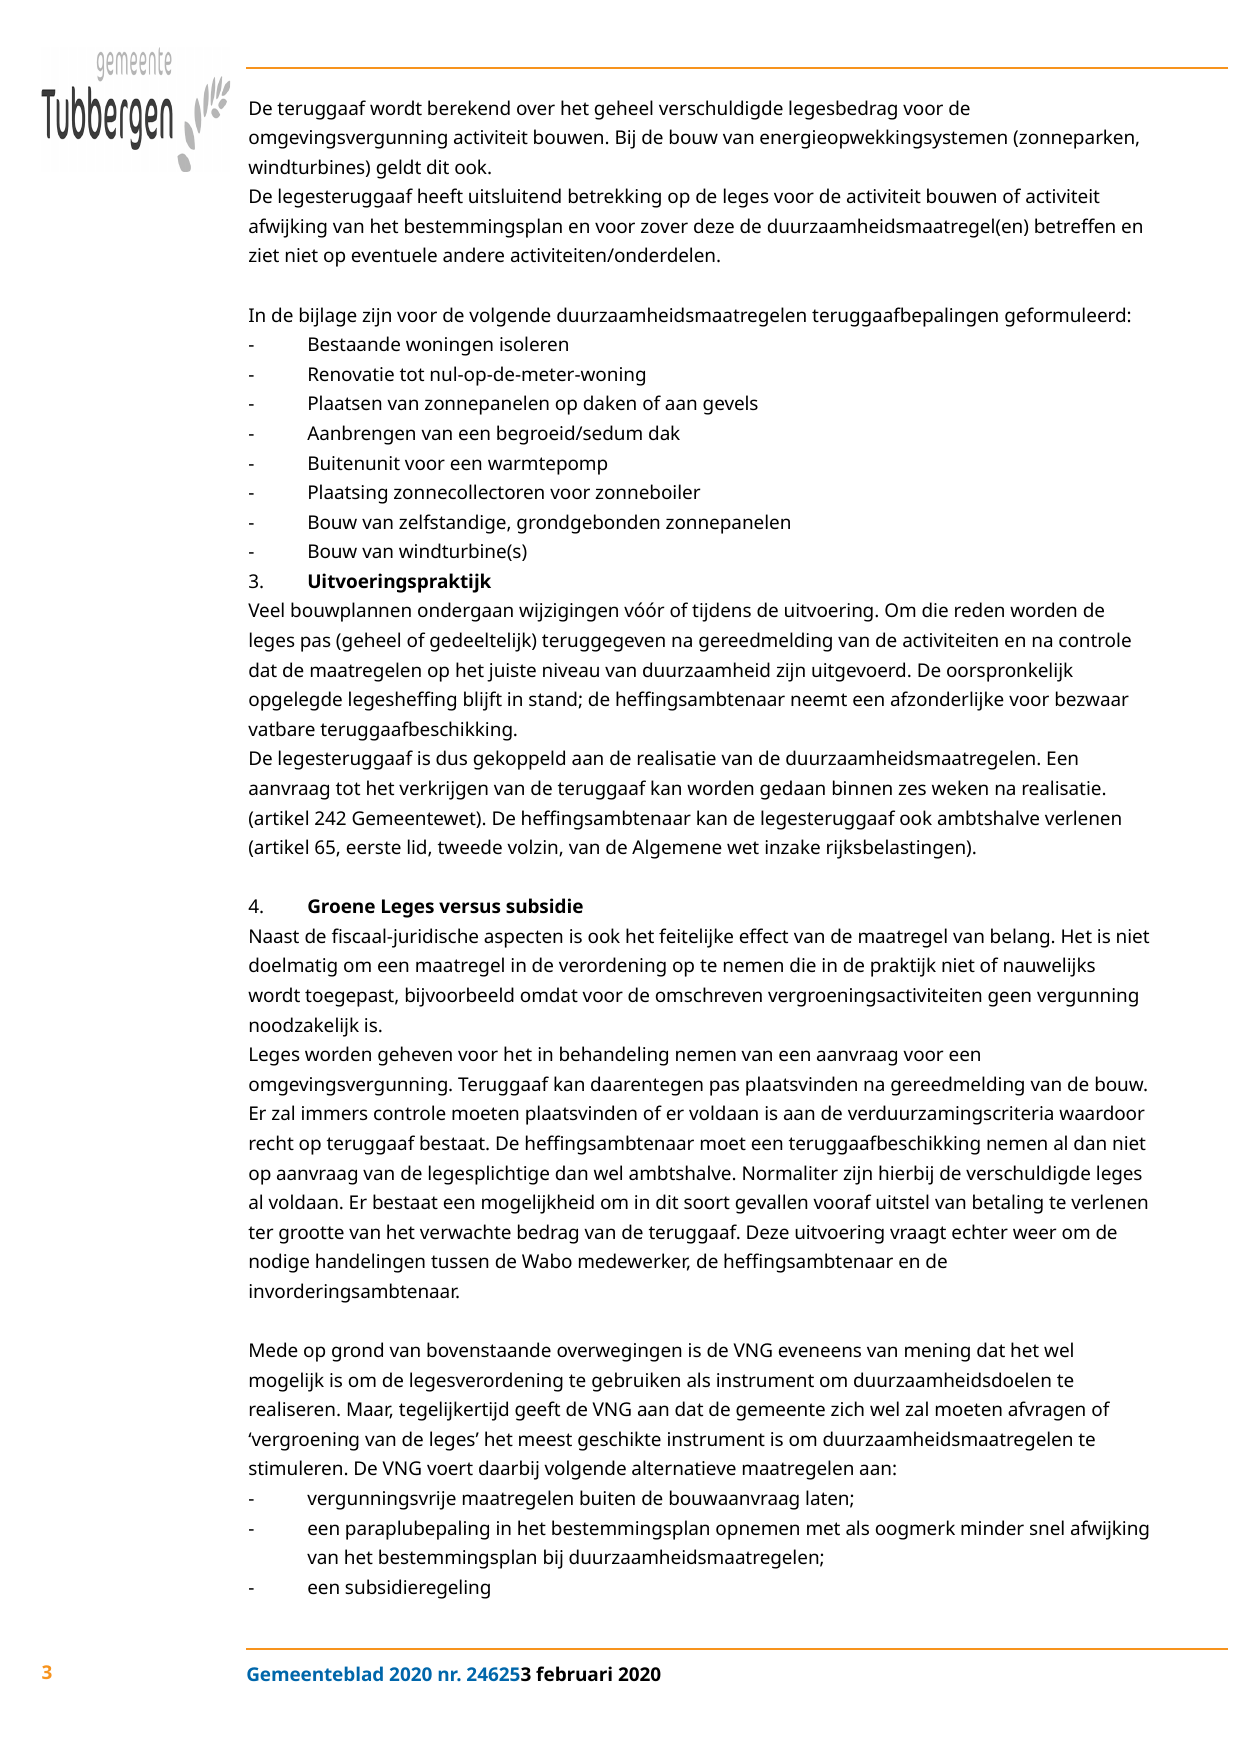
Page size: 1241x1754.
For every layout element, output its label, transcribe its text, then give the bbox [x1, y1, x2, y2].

list een subsidieregeling [248, 1574, 1152, 1600]
list Uitvoeringspraktijk [248, 568, 1152, 594]
picture [41, 47, 231, 172]
text De legesteruggaaf heeft uitsluitend betrekking op de leges voor de activiteit bouwen of activiteit afwijking van het bestemmingsplan en voor zover deze de duurzaamheidsmaatregel(en) betreffen en ziet niet op eventuele andere activiteiten/onderdelen. [248, 183, 1152, 268]
text Naast de fiscaal-juridische aspecten is ook het feitelijke effect van de maatregel van belang. Het is niet doelmatig om een maatregel in de verordening op te nemen die in de praktijk niet of nauwelijks wordt toegepast, bijvoorbeeld omdat voor de omschreven vergroeningsactiviteiten geen vergunning noodzakelijk is. [248, 923, 1152, 1038]
text De legesteruggaaf is dus gekoppeld aan de realisatie van de duurzaamheidsmaatregelen. Een aanvraag tot het verkrijgen van de teruggaaf kan worden gedaan binnen zes weken na realisatie.(artikel 242 Gemeentewet). De heffingsambtenaar kan de legesteruggaaf ook ambtshalve verlenen (artikel 65, eerste lid, tweede volzin, van de Algemene wet inzake rijksbelastingen). [248, 746, 1152, 860]
list Plaatsing zonnecollectoren voor zonneboiler [248, 479, 1152, 505]
list Bestaande woningen isoleren [248, 331, 1152, 357]
text De teruggaaf wordt berekend over het geheel verschuldigde legesbedrag voor de omgevingsvergunning activiteit bouwen. Bij de bouw van energieopwekkingsystemen (zonneparken, windturbines) geldt dit ook. [248, 95, 1152, 180]
text In de bijlage zijn voor de volgende duurzaamheidsmaatregelen teruggaafbepalingen geformuleerd: [248, 302, 1152, 328]
list Aanbrengen van een begroeid/sedum dak [248, 420, 1152, 446]
list Plaatsen van zonnepanelen op daken of aan gevels [248, 391, 1152, 416]
list vergunningsvrije maatregelen buiten de bouwaanvraag laten; [248, 1485, 1152, 1511]
list Groene Leges versus subsidie [248, 893, 1152, 919]
text Leges worden geheven voor het in behandeling nemen van een aanvraag voor een omgevingsvergunning. Teruggaaf kan daarentegen pas plaatsvinden na gereedmelding van de bouw. Er zal immers controle moeten plaatsvinden of er voldaan is aan de verduurzamingscriteria waardoor recht op teruggaaf bestaat. De heffingsambtenaar moet een teruggaafbeschikking nemen al dan niet op aanvraag van de legesplichtige dan wel ambtshalve. Normaliter zijn hierbij de verschuldigde leges al voldaan. Er bestaat een mogelijkheid om in dit soort gevallen vooraf uitstel van betaling te verlenen ter grootte van het verwachte bedrag van de teruggaaf. Deze uitvoering vraagt echter weer om de nodige handelingen tussen de Wabo medewerker, de heffingsambtenaar en de invorderingsambtenaar. [248, 1041, 1152, 1304]
list Renovatie tot nul-op-de-meter-woning [248, 361, 1152, 387]
list Buitenunit voor een warmtepomp [248, 450, 1152, 476]
text Mede op grond van bovenstaande overwegingen is de VNG eveneens van mening dat het wel mogelijk is om de legesverordening te gebruiken als instrument om duurzaamheidsdoelen te realiseren. Maar, tegelijkertijd geeft de VNG aan dat de gemeente zich wel zal moeten afvragen of ‘vergroening van de leges’ het meest geschikte instrument is om duurzaamheidsmaatregelen te stimuleren. De VNG voert daarbij volgende alternatieve maatregelen aan: [248, 1337, 1152, 1481]
list Bouw van windturbine(s) [248, 538, 1152, 564]
list een paraplubepaling in het bestemmingsplan opnemen met als oogmerk minder snel afwijking van het bestemmingsplan bij duurzaamheidsmaatregelen; [248, 1515, 1152, 1570]
list Bouw van zelfstandige, grondgebonden zonnepanelen [248, 509, 1152, 535]
text Veel bouwplannen ondergaan wijzigingen vóór of tijdens de uitvoering. Om die reden worden de leges pas (geheel of gedeeltelijk) teruggegeven na gereedmelding van de activiteiten en na controle dat de maatregelen op het juiste niveau van duurzaamheid zijn uitgevoerd. De oorspronkelijk opgelegde legesheffing blijft in stand; de heffingsambtenaar neemt een afzonderlijke voor bezwaar vatbare teruggaafbeschikking. [248, 598, 1152, 742]
